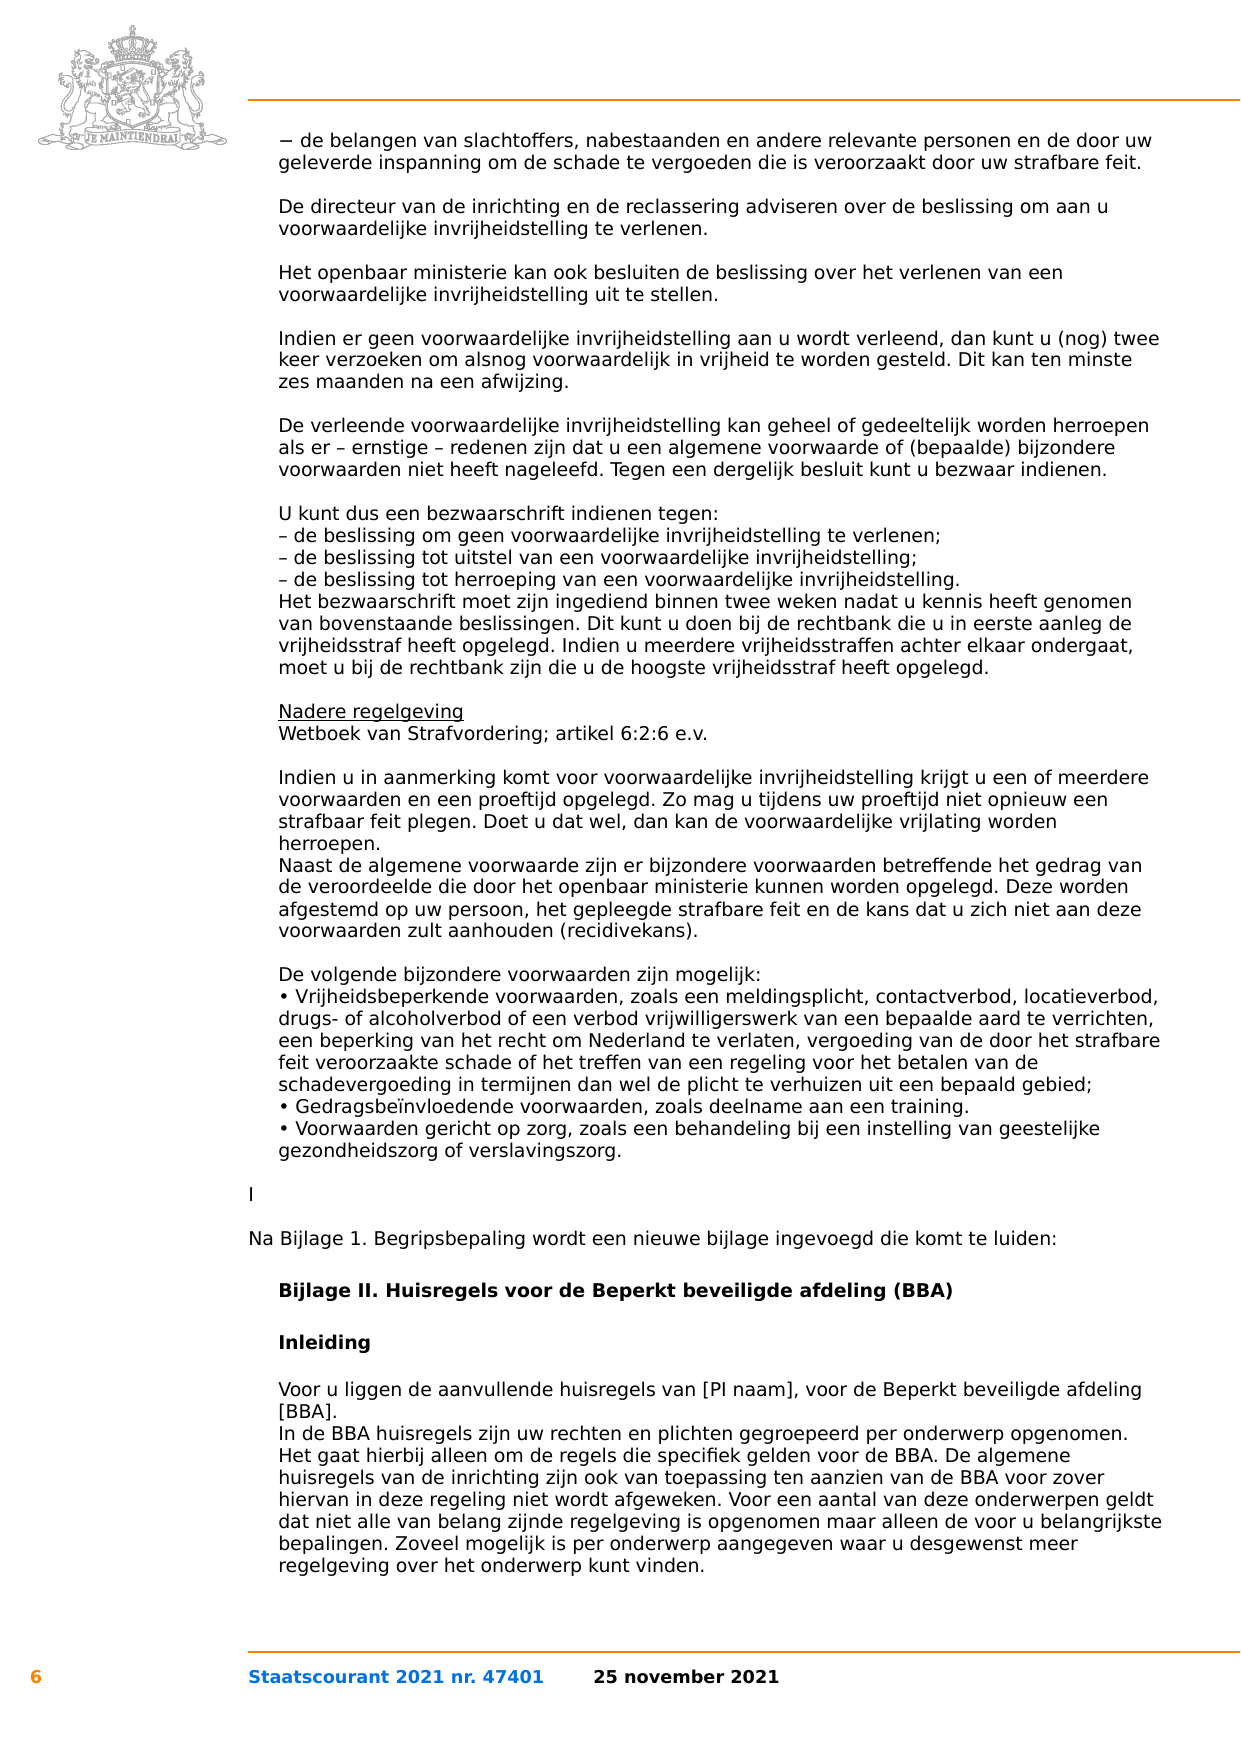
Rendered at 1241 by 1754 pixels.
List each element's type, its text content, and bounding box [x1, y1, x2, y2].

text Naast de algemene voorwaarde zijn er bijzondere voorwaarden betreffende het gedrag van de veroordeelde die door het openbaar ministerie kunnen worden opgelegd. Deze worden afgestemd op uw persoon, het gepleegde strafbare feit en de kans dat u zich niet aan deze voorwaarden zult aanhouden (recidivekans). [278, 854, 1163, 942]
text In de BBA huisregels zijn uw rechten en plichten gegroepeerd per onderwerp opgenomen. Het gaat hierbij alleen om de regels die specifiek gelden voor de BBA. De algemene huisregels van de inrichting zijn ook van toepassing ten aanzien van de BBA voor zover hiervan in deze regeling niet wordt afgeweken. Voor een aantal van deze onderwerpen geldt dat niet alle van belang zijnde regelgeving is opgenomen maar alleen de voor u belangrijkste bepalingen. Zoveel mogelijk is per onderwerp aangegeven waar u desgewenst meer regelgeving over het onderwerp kunt vinden. [278, 1423, 1163, 1577]
picture [38, 25, 227, 150]
text • Vrijheidsbeperkende voorwaarden, zoals een meldingsplicht, contactverbod, locatieverbod, drugs- of alcoholverbod of een verbod vrijwilligerswerk van een bepaalde aard te verrichten, een beperking van het recht om Nederland te verlaten, vergoeding van de door het strafbare feit veroorzaakte schade of het treffen van een regeling voor het betalen van de schadevergoeding in termijnen dan wel de plicht te verhuizen uit een bepaald gebied; [278, 986, 1163, 1096]
subtitle Inleiding [278, 1332, 1163, 1354]
text – de beslissing tot uitstel van een voorwaardelijke invrijheidstelling; [278, 547, 1163, 569]
text Na Bijlage 1. Begripsbepaling wordt een nieuwe bijlage ingevoegd die komt te luiden: [248, 1228, 1163, 1250]
text • Gedragsbeïnvloedende voorwaarden, zoals deelname aan een training. [278, 1096, 1163, 1118]
subtitle Bijlage II. Huisregels voor de Beperkt beveiligde afdeling (BBA) [278, 1280, 1163, 1302]
text De verleende voorwaardelijke invrijheidstelling kan geheel of gedeeltelijk worden herroepen als er – ernstige – redenen zijn dat u een algemene voorwaarde of (bepaalde) bijzondere voorwaarden niet heeft nageleefd. Tegen een dergelijk besluit kunt u bezwaar indienen. [278, 415, 1163, 481]
text Het openbaar ministerie kan ook besluiten de beslissing over het verlenen van een voorwaardelijke invrijheidstelling uit te stellen. [278, 262, 1163, 306]
text • Voorwaarden gericht op zorg, zoals een behandeling bij een instelling van geestelijke gezondheidszorg of verslavingszorg. [278, 1118, 1163, 1162]
text Indien u in aanmerking komt voor voorwaardelijke invrijheidstelling krijgt u een of meerdere voorwaarden en een proeftijd opgelegd. Zo mag u tijdens uw proeftijd niet opnieuw een strafbaar feit plegen. Doet u dat wel, dan kan de voorwaardelijke vrijlating worden herroepen. [278, 767, 1163, 854]
text – de beslissing om geen voorwaardelijke invrijheidstelling te verlenen; [278, 525, 1163, 547]
text − de belangen van slachtoffers, nabestaanden en andere relevante personen en de door uw geleverde inspanning om de schade te vergoeden die is veroorzaakt door uw strafbare feit. [278, 130, 1163, 174]
text Het bezwaarschrift moet zijn ingediend binnen twee weken nadat u kennis heeft genomen van bovenstaande beslissingen. Dit kunt u doen bij de rechtbank die u in eerste aanleg de vrijheidsstraf heeft opgelegd. Indien u meerdere vrijheidsstraffen achter elkaar ondergaat, moet u bij de rechtbank zijn die u de hoogste vrijheidsstraf heeft opgelegd. [278, 591, 1163, 679]
text – de beslissing tot herroeping van een voorwaardelijke invrijheidstelling. [278, 569, 1163, 591]
text Wetboek van Strafvordering; artikel 6:2:6 e.v. [278, 723, 1163, 745]
text Indien er geen voorwaardelijke invrijheidstelling aan u wordt verleend, dan kunt u (nog) twee keer verzoeken om alsnog voorwaardelijk in vrijheid te worden gesteld. Dit kan ten minste zes maanden na een afwijzing. [278, 327, 1163, 393]
text Nadere regelgeving [278, 701, 1163, 723]
text Voor u liggen de aanvullende huisregels van [PI naam], voor de Beperkt beveiligde afdeling [BBA]. [278, 1379, 1163, 1423]
text U kunt dus een bezwaarschrift indienen tegen: [278, 503, 1163, 525]
text De directeur van de inrichting en de reclassering adviseren over de beslissing om aan u voorwaardelijke invrijheidstelling te verlenen. [278, 196, 1163, 240]
text De volgende bijzondere voorwaarden zijn mogelijk: [278, 964, 1163, 986]
text I [248, 1184, 1163, 1206]
